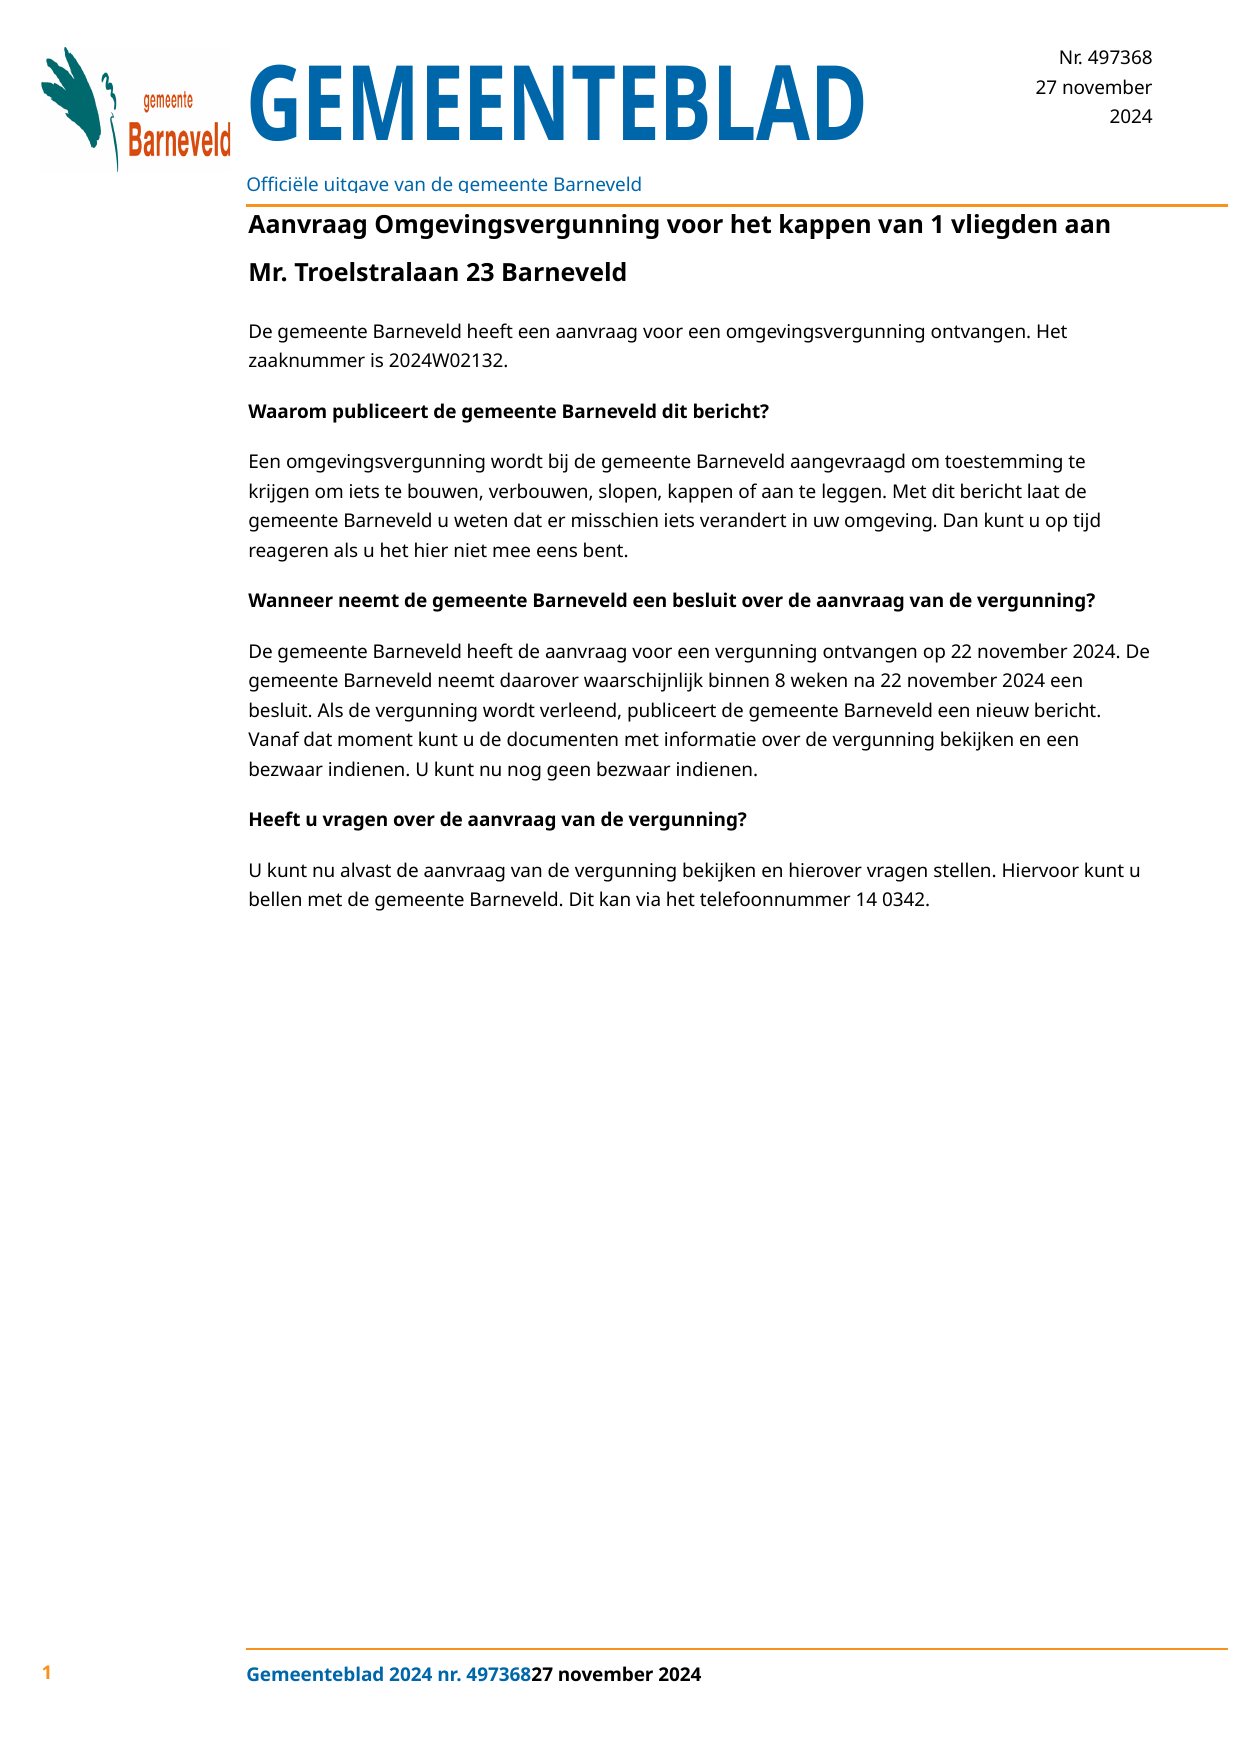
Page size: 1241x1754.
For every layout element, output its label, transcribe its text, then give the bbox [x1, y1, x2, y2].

picture [41, 47, 231, 172]
text Aanvraag Omgevingsvergunning voor het kappen van 1 vliegden aan Mr. Troelstralaan 23 Barneveld [248, 207, 1152, 288]
text Heeft u vragen over de aanvraag van de vergunning? [248, 807, 1152, 832]
text U kunt nu alvast de aanvraag van de vergunning bekijken en hierover vragen stellen. Hiervoor kunt u bellen met de gemeente Barneveld. Dit kan via het telefoonnummer 14 0342. [248, 857, 1152, 912]
text Waarom publiceert de gemeente Barneveld dit bericht? [248, 398, 1152, 424]
text De gemeente Barneveld heeft de aanvraag voor een vergunning ontvangen op 22 november 2024. De gemeente Barneveld neemt daarover waarschijnlijk binnen 8 weken na 22 november 2024 een besluit. Als de vergunning wordt verleend, publiceert de gemeente Barneveld een nieuw bericht. Vanaf dat moment kunt u de documenten met informatie over de vergunning bekijken en een bezwaar indienen. U kunt nu nog geen bezwaar indienen. [248, 638, 1152, 782]
text De gemeente Barneveld heeft een aanvraag voor een omgevingsvergunning ontvangen. Het zaaknummer is 2024W02132. [248, 318, 1152, 373]
text Wanneer neemt de gemeente Barneveld een besluit over de aanvraag van de vergunning? [248, 587, 1152, 613]
text Een omgevingsvergunning wordt bij de gemeente Barneveld aangevraagd om toestemming te krijgen om iets te bouwen, verbouwen, slopen, kappen of aan te leggen. Met dit bericht laat de gemeente Barneveld u weten dat er misschien iets verandert in uw omgeving. Dan kunt u op tijd reageren als u het hier niet mee eens bent. [248, 448, 1152, 563]
